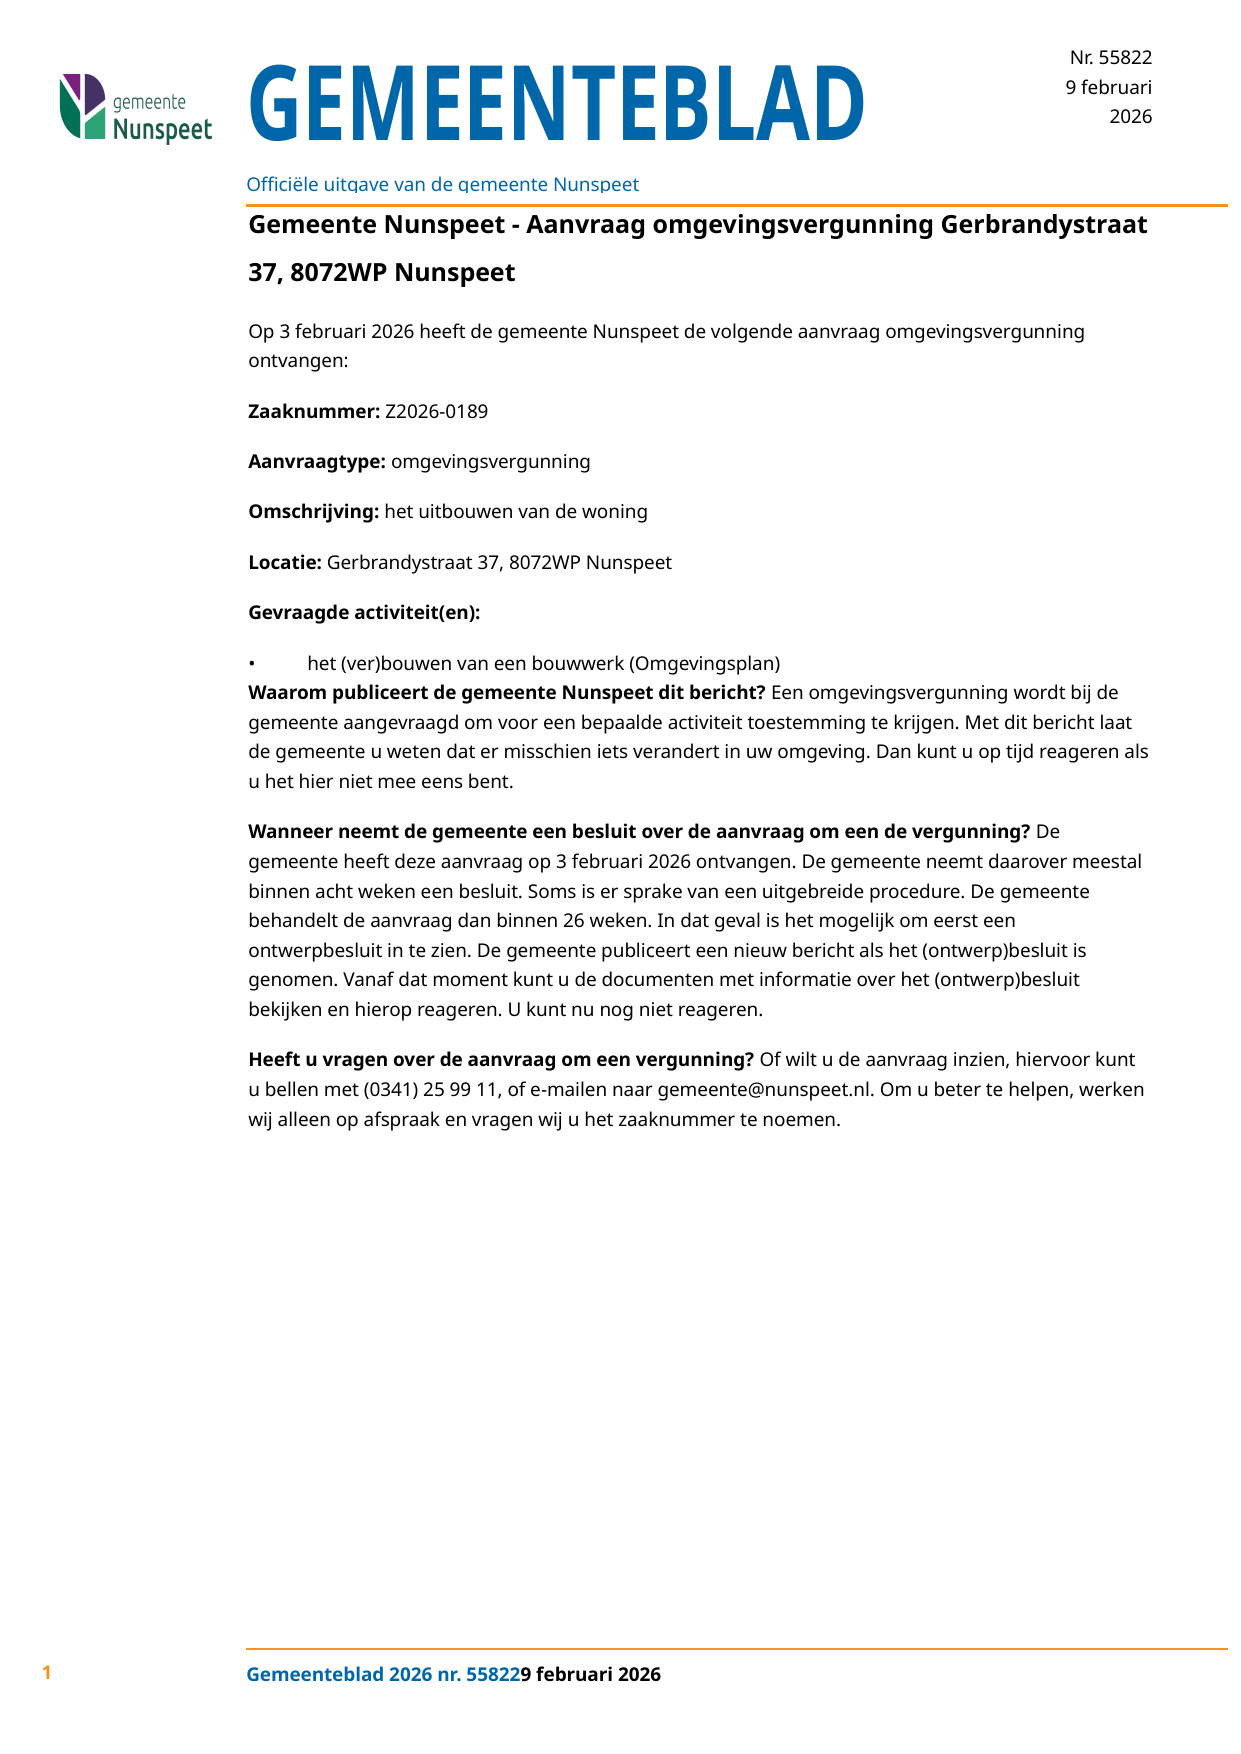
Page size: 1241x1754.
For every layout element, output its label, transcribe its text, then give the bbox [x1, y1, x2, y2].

text Gevraagde activiteit(en): [248, 599, 1152, 625]
text Wanneer neemt de gemeente een besluit over de aanvraag om een de vergunning? De gemeente heeft deze aanvraag op 3 februari 2026 ontvangen. De gemeente neemt daarover meestal binnen acht weken een besluit. Soms is er sprake van een uitgebreide procedure. De gemeente behandelt de aanvraag dan binnen 26 weken. In dat geval is het mogelijk om eerst een ontwerpbesluit in te zien. De gemeente publiceert een nieuw bericht als het (ontwerp)besluit is genomen. Vanaf dat moment kunt u de documenten met informatie over het (ontwerp)besluit bekijken en hierop reageren. U kunt nu nog niet reageren. [248, 819, 1152, 1022]
text Waarom publiceert de gemeente Nunspeet dit bericht? Een omgevingsvergunning wordt bij de gemeente aangevraagd om voor een bepaalde activiteit toestemming te krijgen. Met dit bericht laat de gemeente u weten dat er misschien iets verandert in uw omgeving. Dan kunt u op tijd reageren als u het hier niet mee eens bent. [248, 679, 1152, 794]
picture [41, 47, 231, 172]
text Op 3 februari 2026 heeft de gemeente Nunspeet de volgende aanvraag omgevingsvergunning ontvangen: [248, 318, 1152, 373]
text Gemeente Nunspeet - Aanvraag omgevingsvergunning Gerbrandystraat 37, 8072WP Nunspeet [248, 207, 1152, 288]
text Heeft u vragen over de aanvraag om een vergunning? Of wilt u de aanvraag inzien, hiervoor kunt u bellen met (0341) 25 99 11, of e-mailen naar gemeente@nunspeet.nl. Om u beter te helpen, werken wij alleen op afspraak en vragen wij u het zaaknummer te noemen. [248, 1047, 1152, 1132]
list het (ver)bouwen van een bouwwerk (Omgevingsplan) [248, 650, 1152, 676]
text Zaaknummer: Z2026-0189 [248, 398, 1152, 424]
text Omschrijving: het uitbouwen van de woning [248, 499, 1152, 524]
text Aanvraagtype: omgevingsvergunning [248, 448, 1152, 474]
text Locatie: Gerbrandystraat 37, 8072WP Nunspeet [248, 549, 1152, 575]
